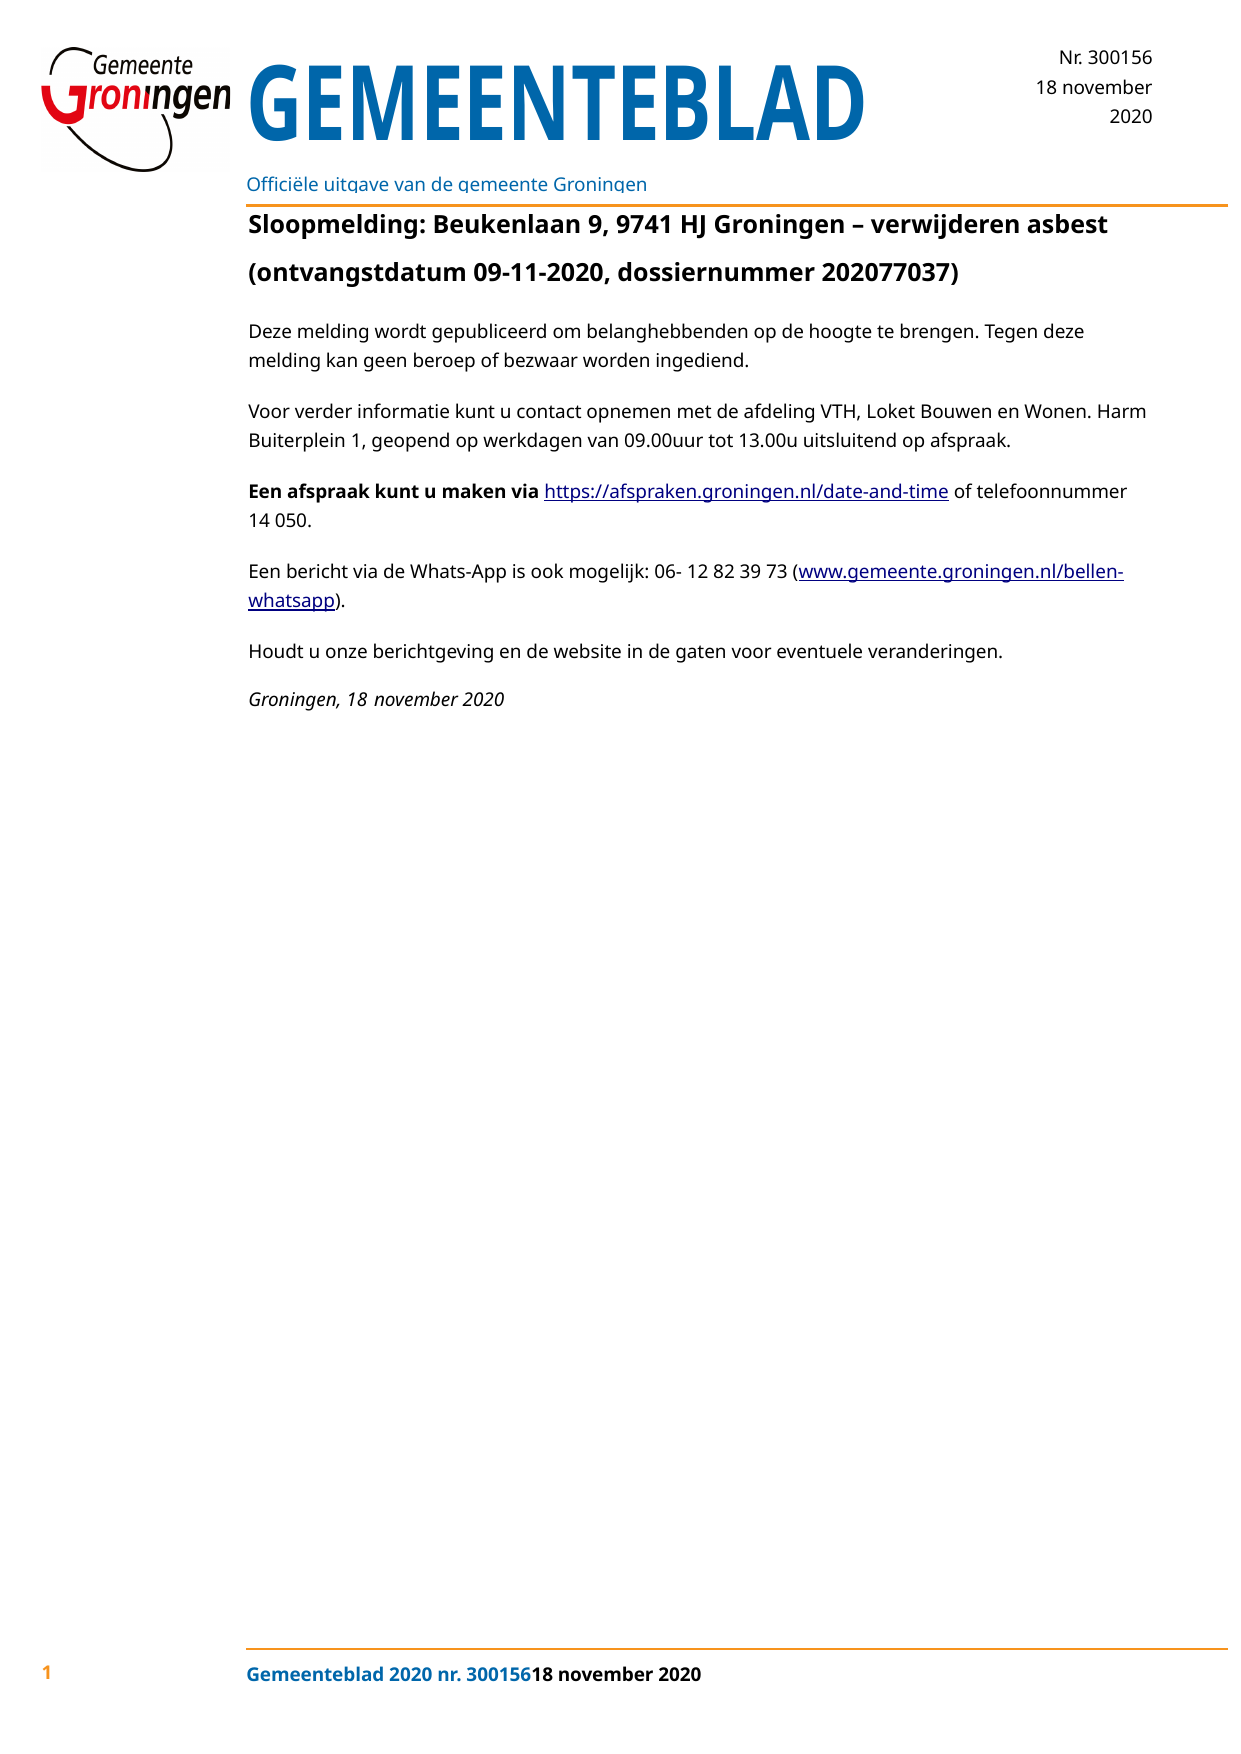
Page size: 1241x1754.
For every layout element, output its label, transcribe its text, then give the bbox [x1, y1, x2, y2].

text Een afspraak kunt u maken via https://afspraken.groningen.nl/date-and-time of telefoonnummer 14 050. [248, 478, 1152, 533]
text Houdt u onze berichtgeving en de website in de gaten voor eventuele veranderingen. [248, 638, 1152, 664]
text Deze melding wordt gepubliceerd om belanghebbenden op de hoogte te brengen. Tegen deze melding kan geen beroep of bezwaar worden ingediend. [248, 318, 1152, 373]
text Sloopmelding: Beukenlaan 9, 9741 HJ Groningen – verwijderen asbest (ontvangstdatum 09-11-2020, dossiernummer 202077037) [248, 207, 1152, 288]
text Een bericht via de Whats-App is ook mogelijk: 06- 12 82 39 73 (www.gemeente.groningen.nl/bellen-whatsapp). [248, 558, 1152, 613]
text Groningen, 18 november 2020 [248, 686, 1152, 711]
text Voor verder informatie kunt u contact opnemen met de afdeling VTH, Loket Bouwen en Wonen. Harm Buiterplein 1, geopend op werkdagen van 09.00uur tot 13.00u uitsluitend op afspraak. [248, 398, 1152, 453]
picture [41, 47, 231, 172]
